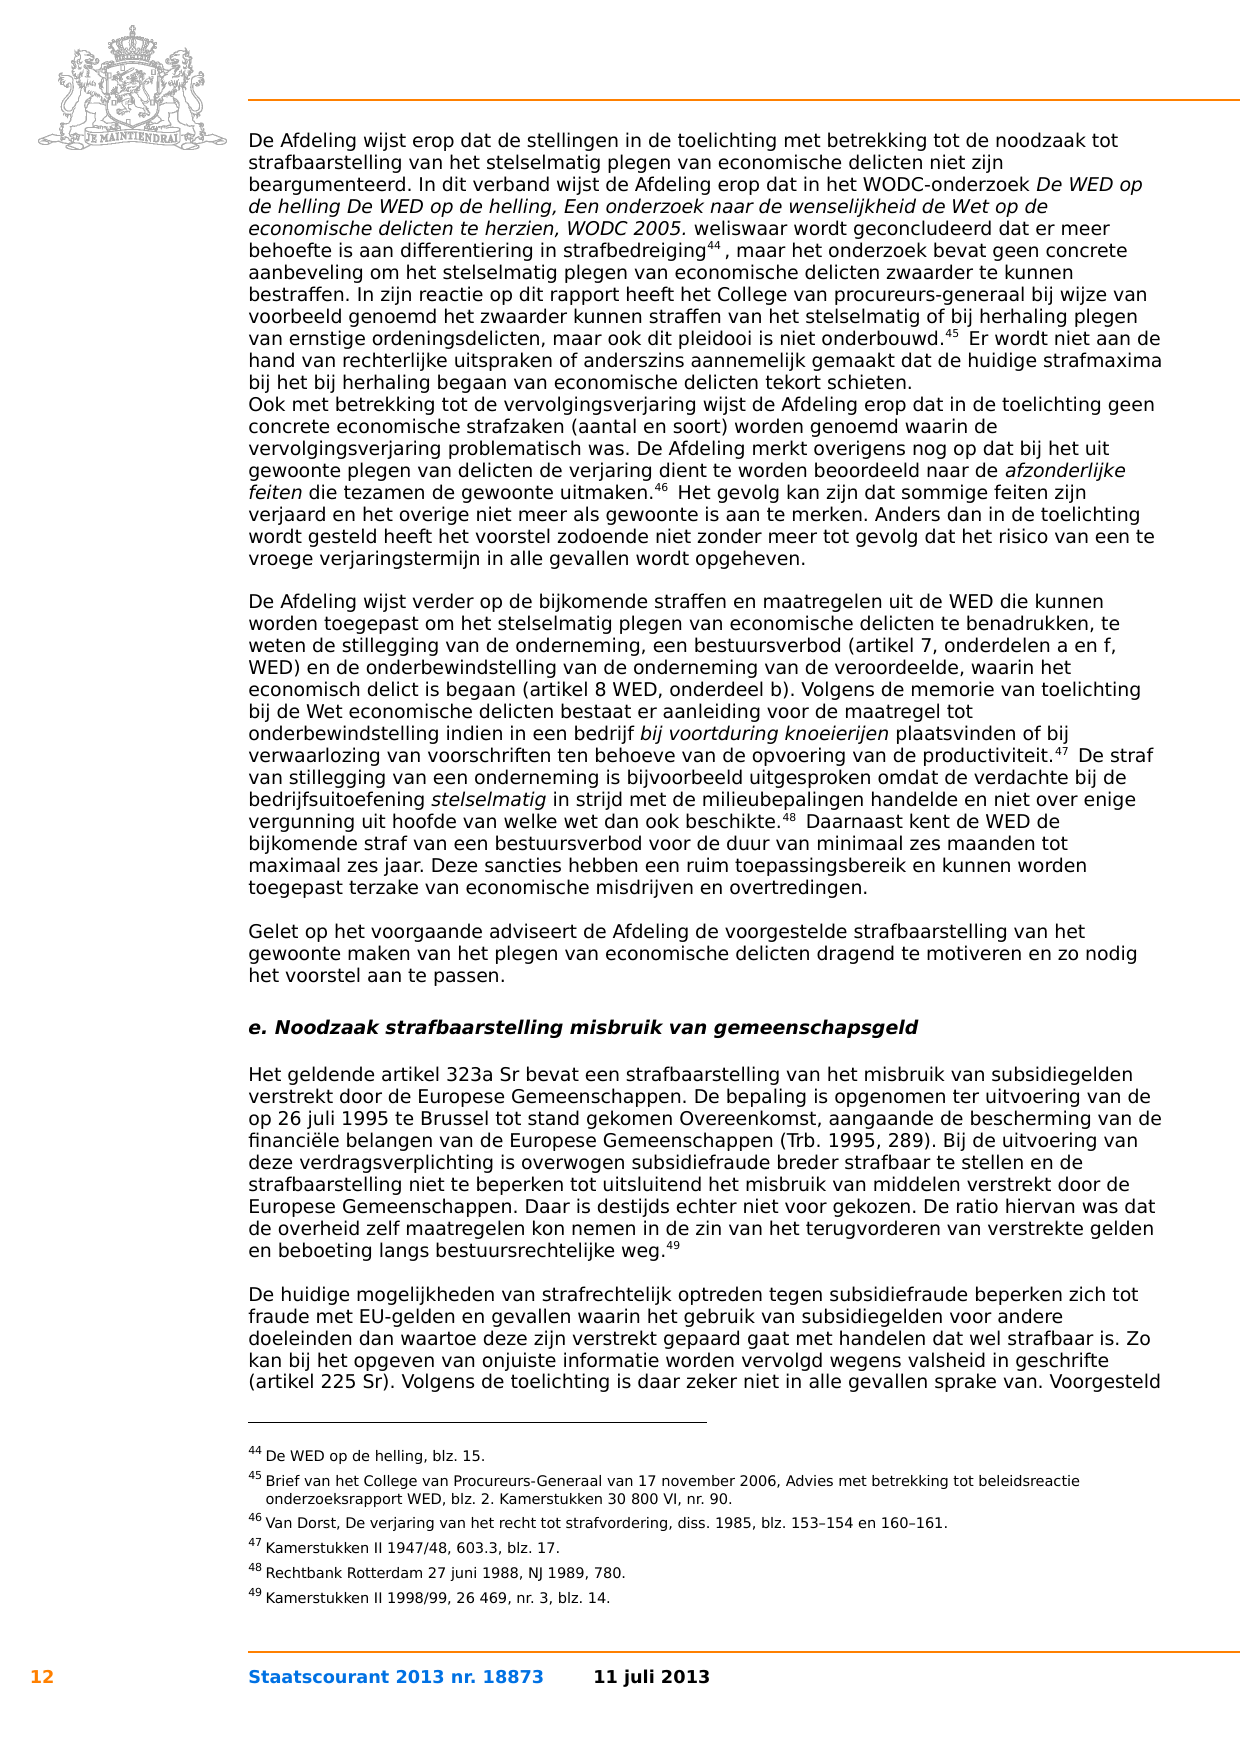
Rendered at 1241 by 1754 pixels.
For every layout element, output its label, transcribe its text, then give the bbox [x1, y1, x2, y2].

picture [38, 25, 227, 150]
text Brief van het College van Procureurs-Generaal van 17 november 2006, Advies met betrekking tot beleidsreactie onderzoeksrapport WED, blz. 2. Kamerstukken 30 800 VI, nr. 90. [248, 1469, 1163, 1508]
text De WED op de helling, blz. 15. [248, 1444, 1163, 1466]
subtitle e. Noodzaak strafbaarstelling misbruik van gemeenschapsgeld [248, 1017, 1163, 1039]
text Gelet op het voorgaande adviseert de Afdeling de voorgestelde strafbaarstelling van het gewoonte maken van het plegen van economische delicten dragend te motiveren en zo nodig het voorstel aan te passen. [248, 921, 1163, 987]
text Het geldende artikel 323a Sr bevat een strafbaarstelling van het misbruik van subsidiegelden verstrekt door de Europese Gemeenschappen. De bepaling is opgenomen ter uitvoering van de op 26 juli 1995 te Brussel tot stand gekomen Overeenkomst, aangaande de bescherming van de financiële belangen van de Europese Gemeenschappen (Trb. 1995, 289). Bij de uitvoering van deze verdragsverplichting is overwogen subsidiefraude breder strafbaar te stellen en de strafbaarstelling niet te beperken tot uitsluitend het misbruik van middelen verstrekt door de Europese Gemeenschappen. Daar is destijds echter niet voor gekozen. De ratio hiervan was dat de overheid zelf maatregelen kon nemen in de zin van het terugvorderen van verstrekte gelden en beboeting langs bestuursrechtelijke weg. [248, 1064, 1163, 1262]
text De Afdeling wijst verder op de bijkomende straffen en maatregelen uit de WED die kunnen worden toegepast om het stelselmatig plegen van economische delicten te benadrukken, te weten de stillegging van de onderneming, een bestuursverbod (artikel 7, onderdelen a en f, WED) en de onderbewindstelling van de onderneming van de veroordeelde, waarin het economisch delict is begaan (artikel 8 WED, onderdeel b). Volgens de memorie van toelichting bij de Wet economische delicten bestaat er aanleiding voor de maatregel tot onderbewindstelling indien in een bedrijf bij voortduring knoeierijen plaatsvinden of bij verwaarlozing van voorschriften ten behoeve van de opvoering van de productiviteit. De straf van stillegging van een onderneming is bijvoorbeeld uitgesproken omdat de verdachte bij de bedrijfsuitoefening stelselmatig in strijd met de milieubepalingen handelde en niet over enige vergunning uit hoofde van welke wet dan ook beschikte. Daarnaast kent de WED de bijkomende straf van een bestuursverbod voor de duur van minimaal zes maanden tot maximaal zes jaar. Deze sancties hebben een ruim toepassingsbereik en kunnen worden toegepast terzake van economische misdrijven en overtredingen. [248, 591, 1163, 899]
text Ook met betrekking tot de vervolgingsverjaring wijst de Afdeling erop dat in de toelichting geen concrete economische strafzaken (aantal en soort) worden genoemd waarin de vervolgingsverjaring problematisch was. De Afdeling merkt overigens nog op dat bij het uit gewoonte plegen van delicten de verjaring dient te worden beoordeeld naar de afzonderlijke feiten die tezamen de gewoonte uitmaken. Het gevolg kan zijn dat sommige feiten zijn verjaard en het overige niet meer als gewoonte is aan te merken. Anders dan in de toelichting wordt gesteld heeft het voorstel zodoende niet zonder meer tot gevolg dat het risico van een te vroege verjaringstermijn in alle gevallen wordt opgeheven. [248, 394, 1163, 569]
text De Afdeling wijst erop dat de stellingen in de toelichting met betrekking tot de noodzaak tot strafbaarstelling van het stelselmatig plegen van economische delicten niet zijn beargumenteerd. In dit verband wijst de Afdeling erop dat in het WODC-onderzoek De WED op de helling De WED op de helling, Een onderzoek naar de wenselijkheid de Wet op de economische delicten te herzien, WODC 2005. weliswaar wordt geconcludeerd dat er meer behoefte is aan differentiering in strafbedreiging, maar het onderzoek bevat geen concrete aanbeveling om het stelselmatig plegen van economische delicten zwaarder te kunnen bestraffen. In zijn reactie op dit rapport heeft het College van procureurs-generaal bij wijze van voorbeeld genoemd het zwaarder kunnen straffen van het stelselmatig of bij herhaling plegen van ernstige ordeningsdelicten, maar ook dit pleidooi is niet onderbouwd. Er wordt niet aan de hand van rechterlijke uitspraken of anderszins aannemelijk gemaakt dat de huidige strafmaxima bij het bij herhaling begaan van economische delicten tekort schieten. [248, 130, 1163, 394]
text De huidige mogelijkheden van strafrechtelijk optreden tegen subsidiefraude beperken zich tot fraude met EU-gelden en gevallen waarin het gebruik van subsidiegelden voor andere doeleinden dan waartoe deze zijn verstrekt gepaard gaat met handelen dat wel strafbaar is. Zo kan bij het opgeven van onjuiste informatie worden vervolgd wegens valsheid in geschrifte (artikel 225 Sr). Volgens de toelichting is daar zeker niet in alle gevallen sprake van. Voorgesteld [248, 1283, 1163, 1393]
text Van Dorst, De verjaring van het recht tot strafvordering, diss. 1985, blz. 153–154 en 160–161. [248, 1511, 1163, 1533]
text Rechtbank Rotterdam 27 juni 1988, NJ 1989, 780. [248, 1561, 1163, 1583]
text Kamerstukken II 1998/99, 26 469, nr. 3, blz. 14. [248, 1586, 1163, 1608]
text Kamerstukken II 1947/48, 603.3, blz. 17. [248, 1536, 1163, 1558]
